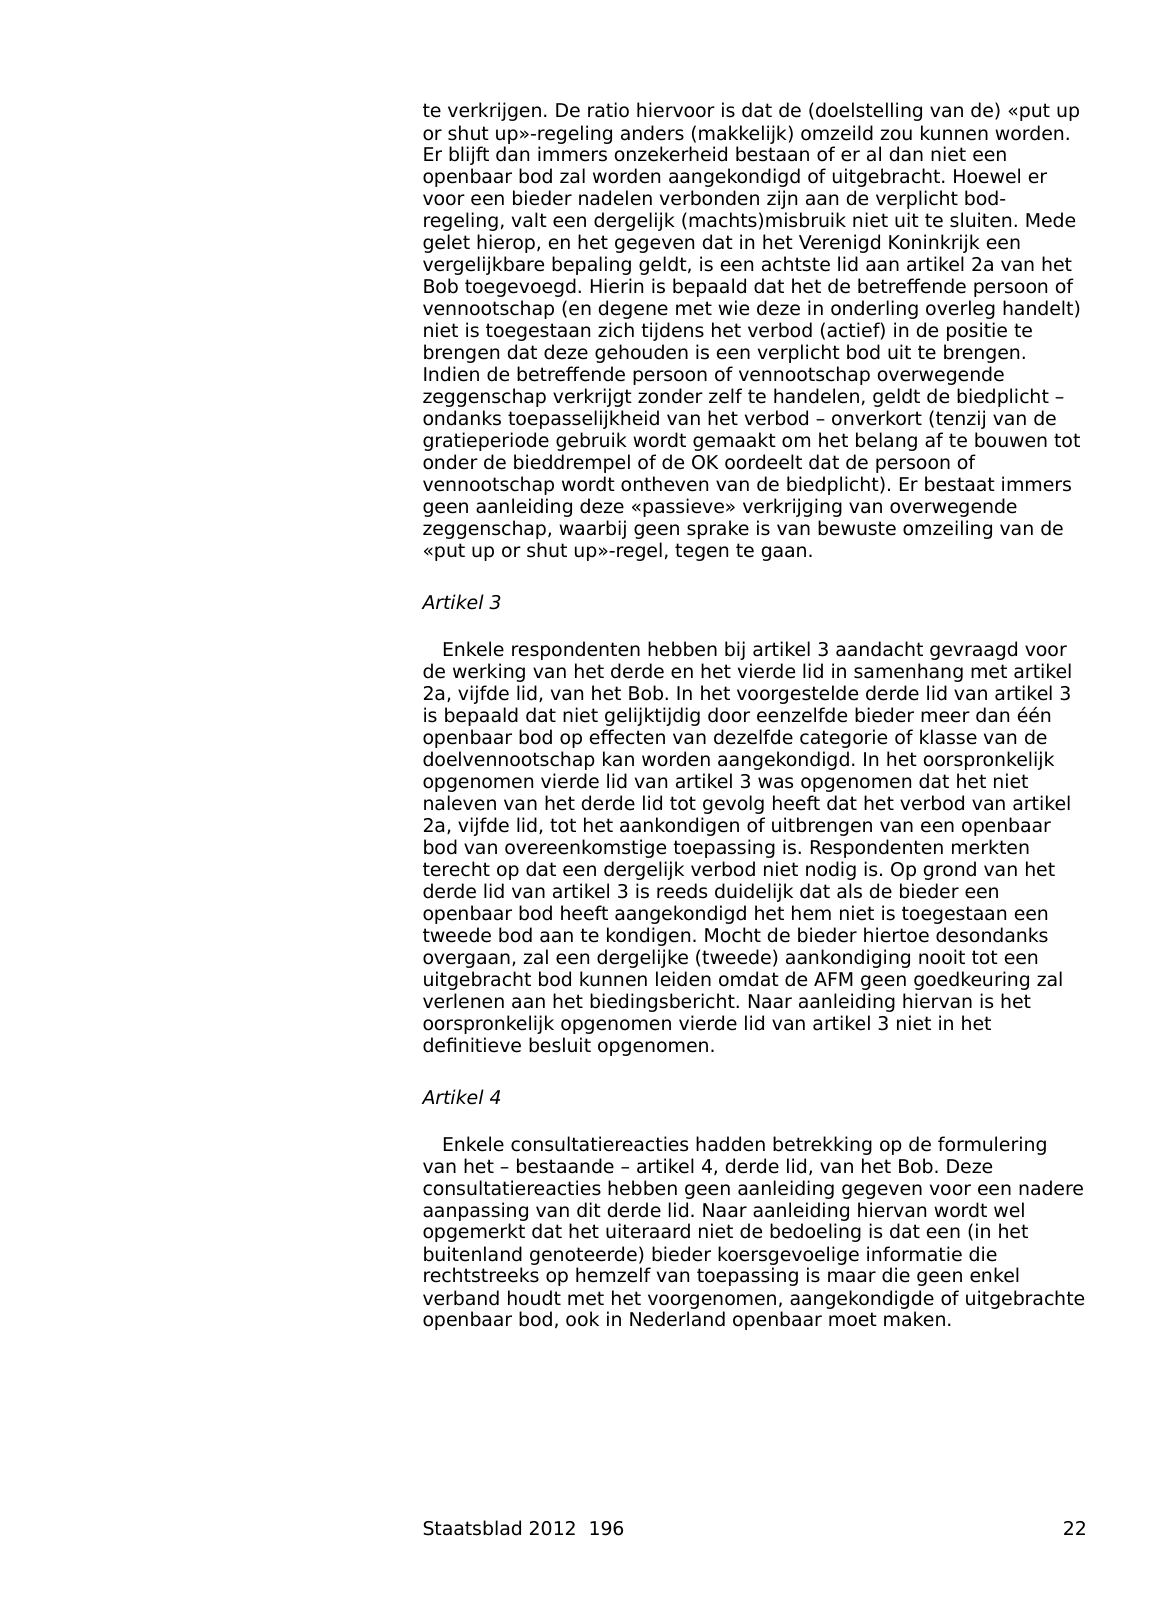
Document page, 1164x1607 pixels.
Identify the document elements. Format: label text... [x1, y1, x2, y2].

subtitle Artikel 4 [422, 1087, 1087, 1108]
text Enkele consultatiereacties hadden betrekking op de formulering van het – bestaande – artikel 4, derde lid, van het Bob. Deze consultatiereacties hebben geen aanleiding gegeven voor een nadere aanpassing van dit derde lid. Naar aanleiding hiervan wordt wel opgemerkt dat het uiteraard niet de bedoeling is dat een (in het buitenland genoteerde) bieder koersgevoelige informatie die rechtstreeks op hemzelf van toepassing is maar die geen enkel verband houdt met het voorgenomen, aangekondigde of uitgebrachte openbaar bod, ook in Nederland openbaar moet maken. [422, 1133, 1087, 1331]
text Enkele respondenten hebben bij artikel 3 aandacht gevraagd voor de werking van het derde en het vierde lid in samenhang met artikel 2a, vijfde lid, van het Bob. In het voorgestelde derde lid van artikel 3 is bepaald dat niet gelijktijdig door eenzelfde bieder meer dan één openbaar bod op effecten van dezelfde categorie of klasse van de doelvennootschap kan worden aangekondigd. In het oorspronkelijk opgenomen vierde lid van artikel 3 was opgenomen dat het niet naleven van het derde lid tot gevolg heeft dat het verbod van artikel 2a, vijfde lid, tot het aankondigen of uitbrengen van een openbaar bod van overeenkomstige toepassing is. Respondenten merkten terecht op dat een dergelijk verbod niet nodig is. Op grond van het derde lid van artikel 3 is reeds duidelijk dat als de bieder een openbaar bod heeft aangekondigd het hem niet is toegestaan een tweede bod aan te kondigen. Mocht de bieder hiertoe desondanks overgaan, zal een dergelijke (tweede) aankondiging nooit tot een uitgebracht bod kunnen leiden omdat de AFM geen goedkeuring zal verlenen aan het biedingsbericht. Naar aanleiding hiervan is het oorspronkelijk opgenomen vierde lid van artikel 3 niet in het definitieve besluit opgenomen. [422, 639, 1087, 1057]
subtitle Artikel 3 [422, 592, 1087, 614]
text te verkrijgen. De ratio hiervoor is dat de (doelstelling van de) «put up or shut up»-regeling anders (makkelijk) omzeild zou kunnen worden. Er blijft dan immers onzekerheid bestaan of er al dan niet een openbaar bod zal worden aangekondigd of uitgebracht. Hoewel er voor een bieder nadelen verbonden zijn aan de verplicht bod-regeling, valt een dergelijk (machts)misbruik niet uit te sluiten. Mede gelet hierop, en het gegeven dat in het Verenigd Koninkrijk een vergelijkbare bepaling geldt, is een achtste lid aan artikel 2a van het Bob toegevoegd. Hierin is bepaald dat het de betreffende persoon of vennootschap (en degene met wie deze in onderling overleg handelt) niet is toegestaan zich tijdens het verbod (actief) in de positie te brengen dat deze gehouden is een verplicht bod uit te brengen. Indien de betreffende persoon of vennootschap overwegende zeggenschap verkrijgt zonder zelf te handelen, geldt de biedplicht – ondanks toepasselijkheid van het verbod – onverkort (tenzij van de gratieperiode gebruik wordt gemaakt om het belang af te bouwen tot onder de bieddrempel of de OK oordeelt dat de persoon of vennootschap wordt ontheven van de biedplicht). Er bestaat immers geen aanleiding deze «passieve» verkrijging van overwegende zeggenschap, waarbij geen sprake is van bewuste omzeiling van de «put up or shut up»-regel, tegen te gaan. [422, 100, 1087, 562]
